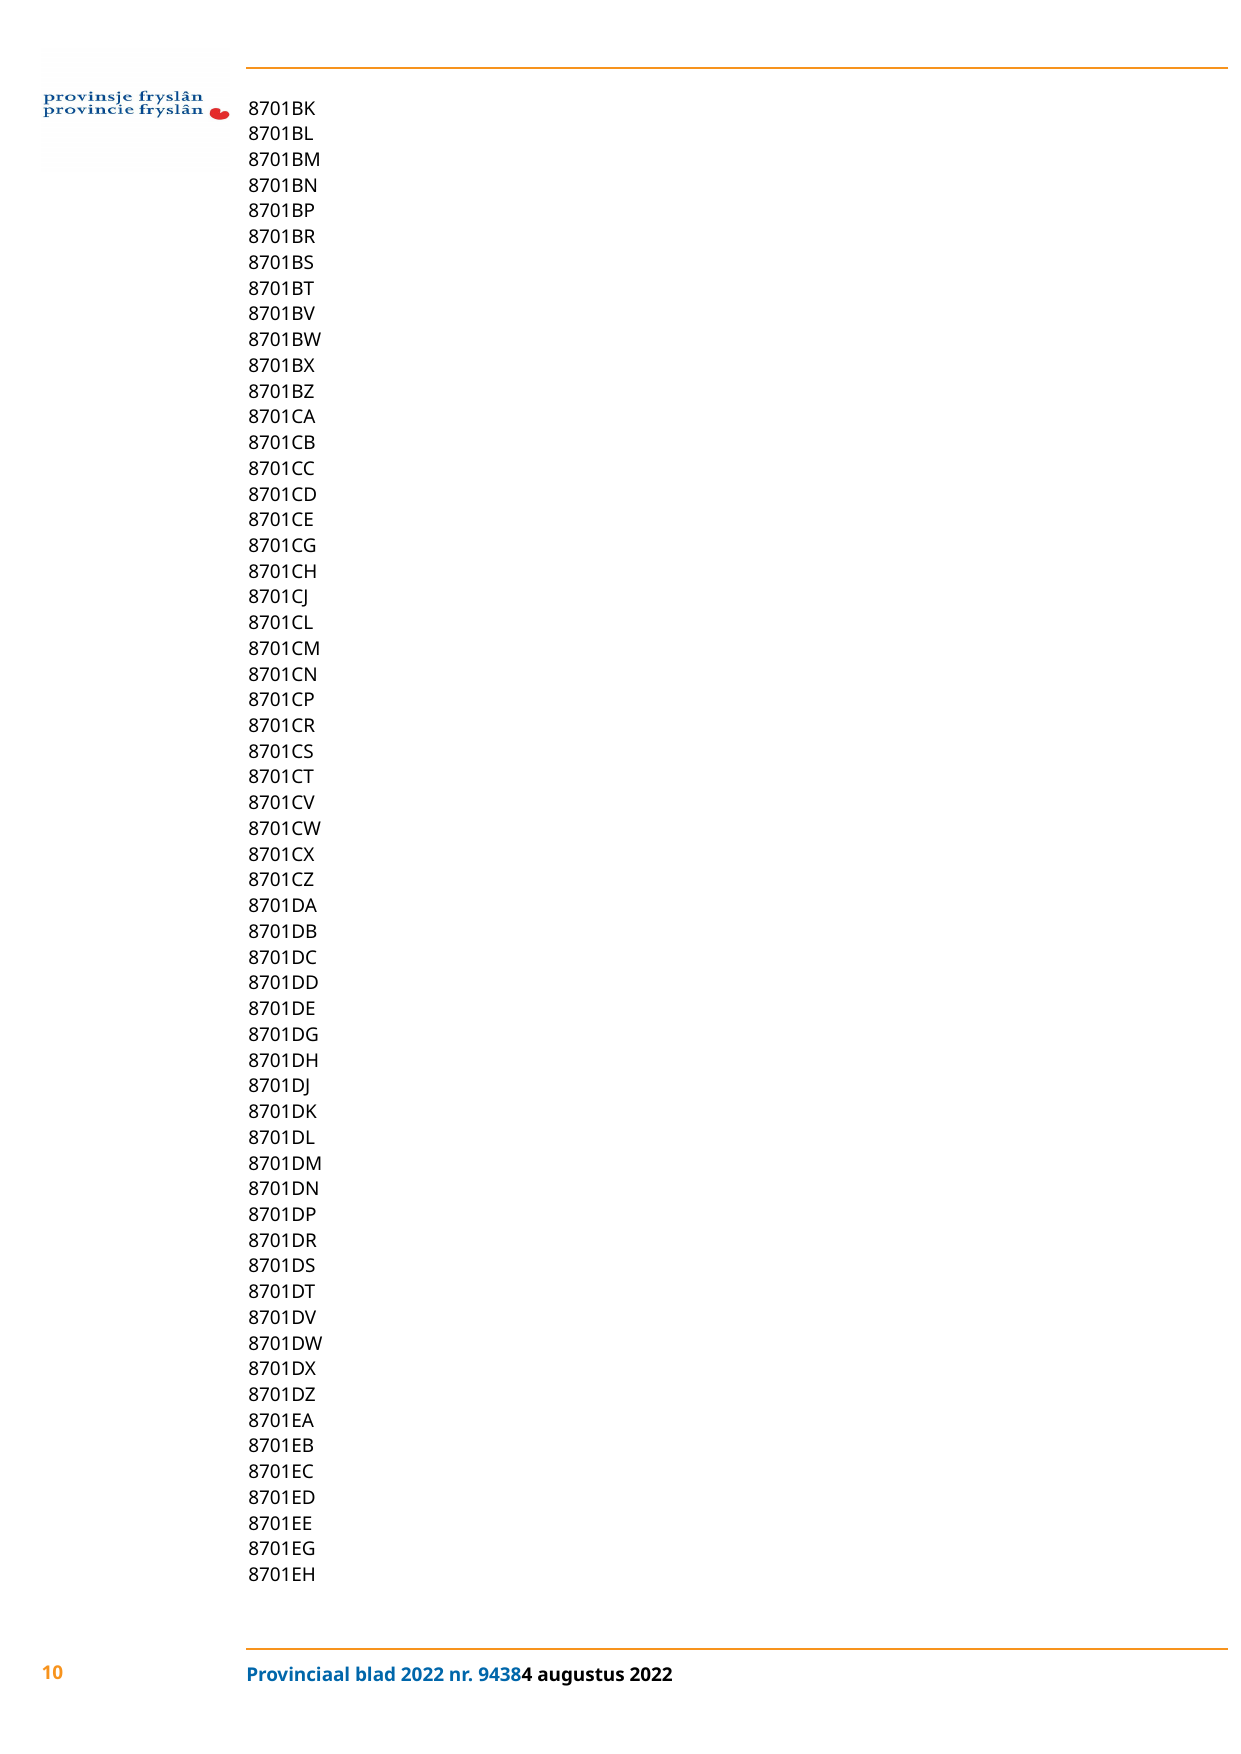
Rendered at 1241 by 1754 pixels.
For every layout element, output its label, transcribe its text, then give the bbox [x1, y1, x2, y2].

table_cell 8701DB [248, 918, 1152, 944]
table_cell 8701DC [248, 944, 1152, 969]
table_cell 8701BP [248, 198, 1152, 223]
table_cell 8701CZ [248, 867, 1152, 892]
table_cell 8701DG [248, 1021, 1152, 1047]
table_cell 8701ED [248, 1484, 1152, 1510]
table_cell 8701DZ [248, 1381, 1152, 1407]
table_cell 8701BM [248, 146, 1152, 172]
table_cell 8701CG [248, 532, 1152, 558]
table_cell 8701CP [248, 687, 1152, 712]
table_cell 8701CD [248, 481, 1152, 506]
table_cell 8701DM [248, 1150, 1152, 1175]
table_cell 8701BW [248, 326, 1152, 352]
table_cell 8701DS [248, 1253, 1152, 1278]
table_cell 8701DJ [248, 1073, 1152, 1098]
table_cell 8701EC [248, 1459, 1152, 1484]
table_cell 8701DV [248, 1304, 1152, 1330]
table_cell 8701EH [248, 1561, 1152, 1587]
table_cell 8701DX [248, 1356, 1152, 1381]
table_cell 8701EB [248, 1433, 1152, 1458]
table_cell 8701BT [248, 275, 1152, 301]
table_cell 8701CR [248, 712, 1152, 738]
table_cell 8701BR [248, 224, 1152, 249]
table_cell 8701DA [248, 893, 1152, 918]
table_cell 8701CB [248, 429, 1152, 455]
table_cell 8701BK [248, 95, 1152, 121]
table_cell 8701DN [248, 1175, 1152, 1201]
table_cell 8701EA [248, 1407, 1152, 1433]
table_cell 8701CS [248, 738, 1152, 764]
table_cell 8701DH [248, 1047, 1152, 1072]
table_cell 8701CE [248, 506, 1152, 532]
table_cell 8701DL [248, 1124, 1152, 1150]
picture [41, 47, 231, 172]
table_cell 8701DP [248, 1201, 1152, 1227]
table_cell 8701CN [248, 661, 1152, 687]
table_cell 8701BV [248, 301, 1152, 326]
table_cell 8701CV [248, 790, 1152, 815]
table_cell 8701CM [248, 635, 1152, 661]
table_cell 8701BL [248, 121, 1152, 146]
table_cell 8701CH [248, 558, 1152, 584]
table_cell 8701BN [248, 172, 1152, 198]
table_cell 8701CA [248, 404, 1152, 429]
table_cell 8701EG [248, 1536, 1152, 1561]
table_cell 8701DT [248, 1278, 1152, 1304]
table_cell 8701CX [248, 841, 1152, 867]
table_cell 8701CW [248, 815, 1152, 841]
table_cell 8701CC [248, 455, 1152, 481]
table_cell 8701DR [248, 1227, 1152, 1253]
table_cell 8701BS [248, 249, 1152, 275]
table_cell 8701DD [248, 970, 1152, 995]
table_cell 8701DK [248, 1098, 1152, 1124]
table_cell 8701EE [248, 1510, 1152, 1536]
table_cell 8701CJ [248, 584, 1152, 609]
table_cell 8701DW [248, 1330, 1152, 1356]
table_cell 8701CL [248, 609, 1152, 635]
table_cell 8701CT [248, 764, 1152, 789]
table_cell 8701BX [248, 352, 1152, 378]
table_cell 8701DE [248, 995, 1152, 1021]
table_cell 8701BZ [248, 378, 1152, 403]
